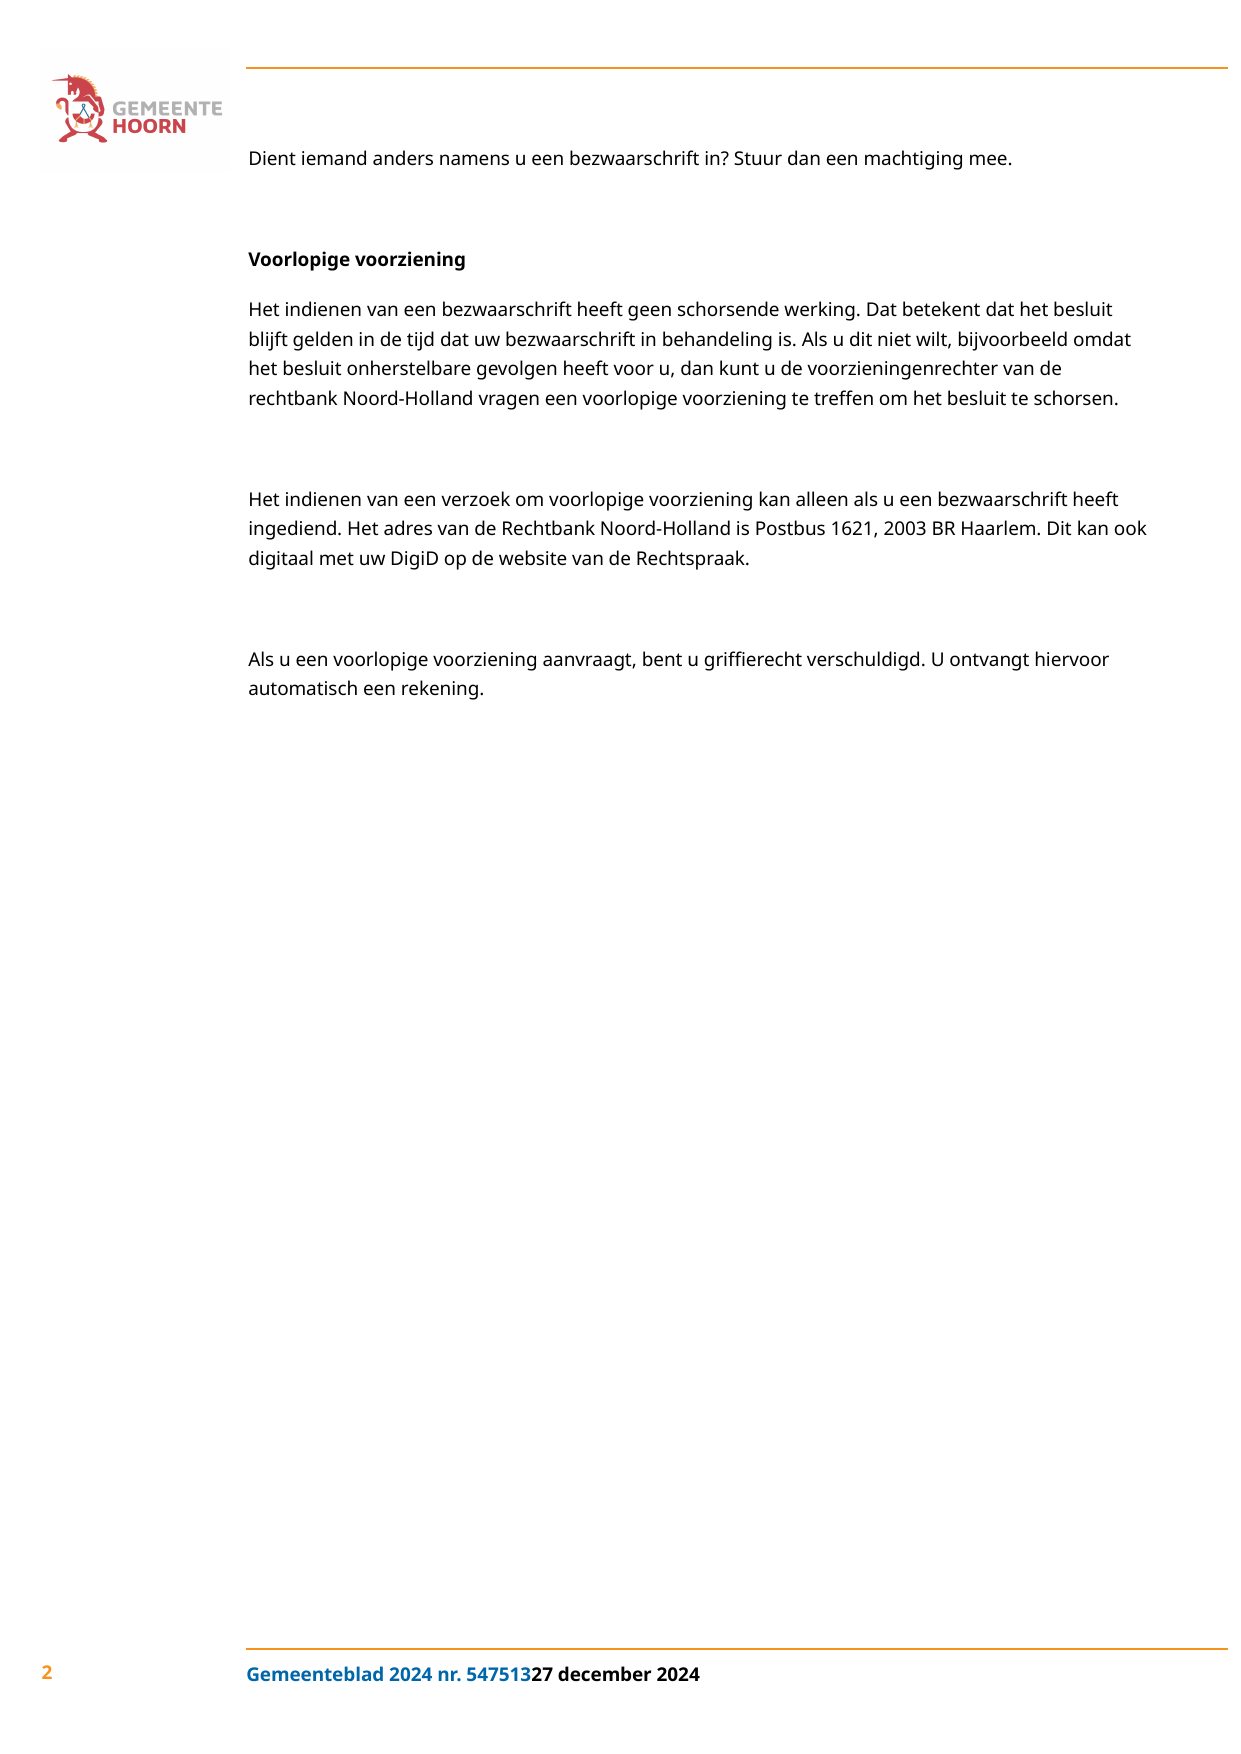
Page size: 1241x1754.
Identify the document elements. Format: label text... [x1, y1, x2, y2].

text Dient iemand anders namens u een bezwaarschrift in? Stuur dan een machtiging mee. [248, 145, 1152, 171]
picture [41, 47, 231, 172]
text Het indienen van een verzoek om voorlopige voorziening kan alleen als u een bezwaarschrift heeft ingediend. Het adres van de Rechtbank Noord-Holland is Postbus 1621, 2003 BR Haarlem. Dit kan ook digitaal met uw DigiD op de website van de Rechtspraak. [248, 486, 1152, 571]
text Als u een voorlopige voorziening aanvraagt, bent u griffierecht verschuldigd. U ontvangt hiervoor automatisch een rekening. [248, 646, 1152, 701]
text Het indienen van een bezwaarschrift heeft geen schorsende werking. Dat betekent dat het besluit blijft gelden in de tijd dat uw bezwaarschrift in behandeling is. Als u dit niet wilt, bijvoorbeeld omdat het besluit onherstelbare gevolgen heeft voor u, dan kunt u de voorzieningenrechter van de rechtbank Noord-Holland vragen een voorlopige voorziening te treffen om het besluit te schorsen. [248, 296, 1152, 411]
text Voorlopige voorziening [248, 246, 1152, 272]
